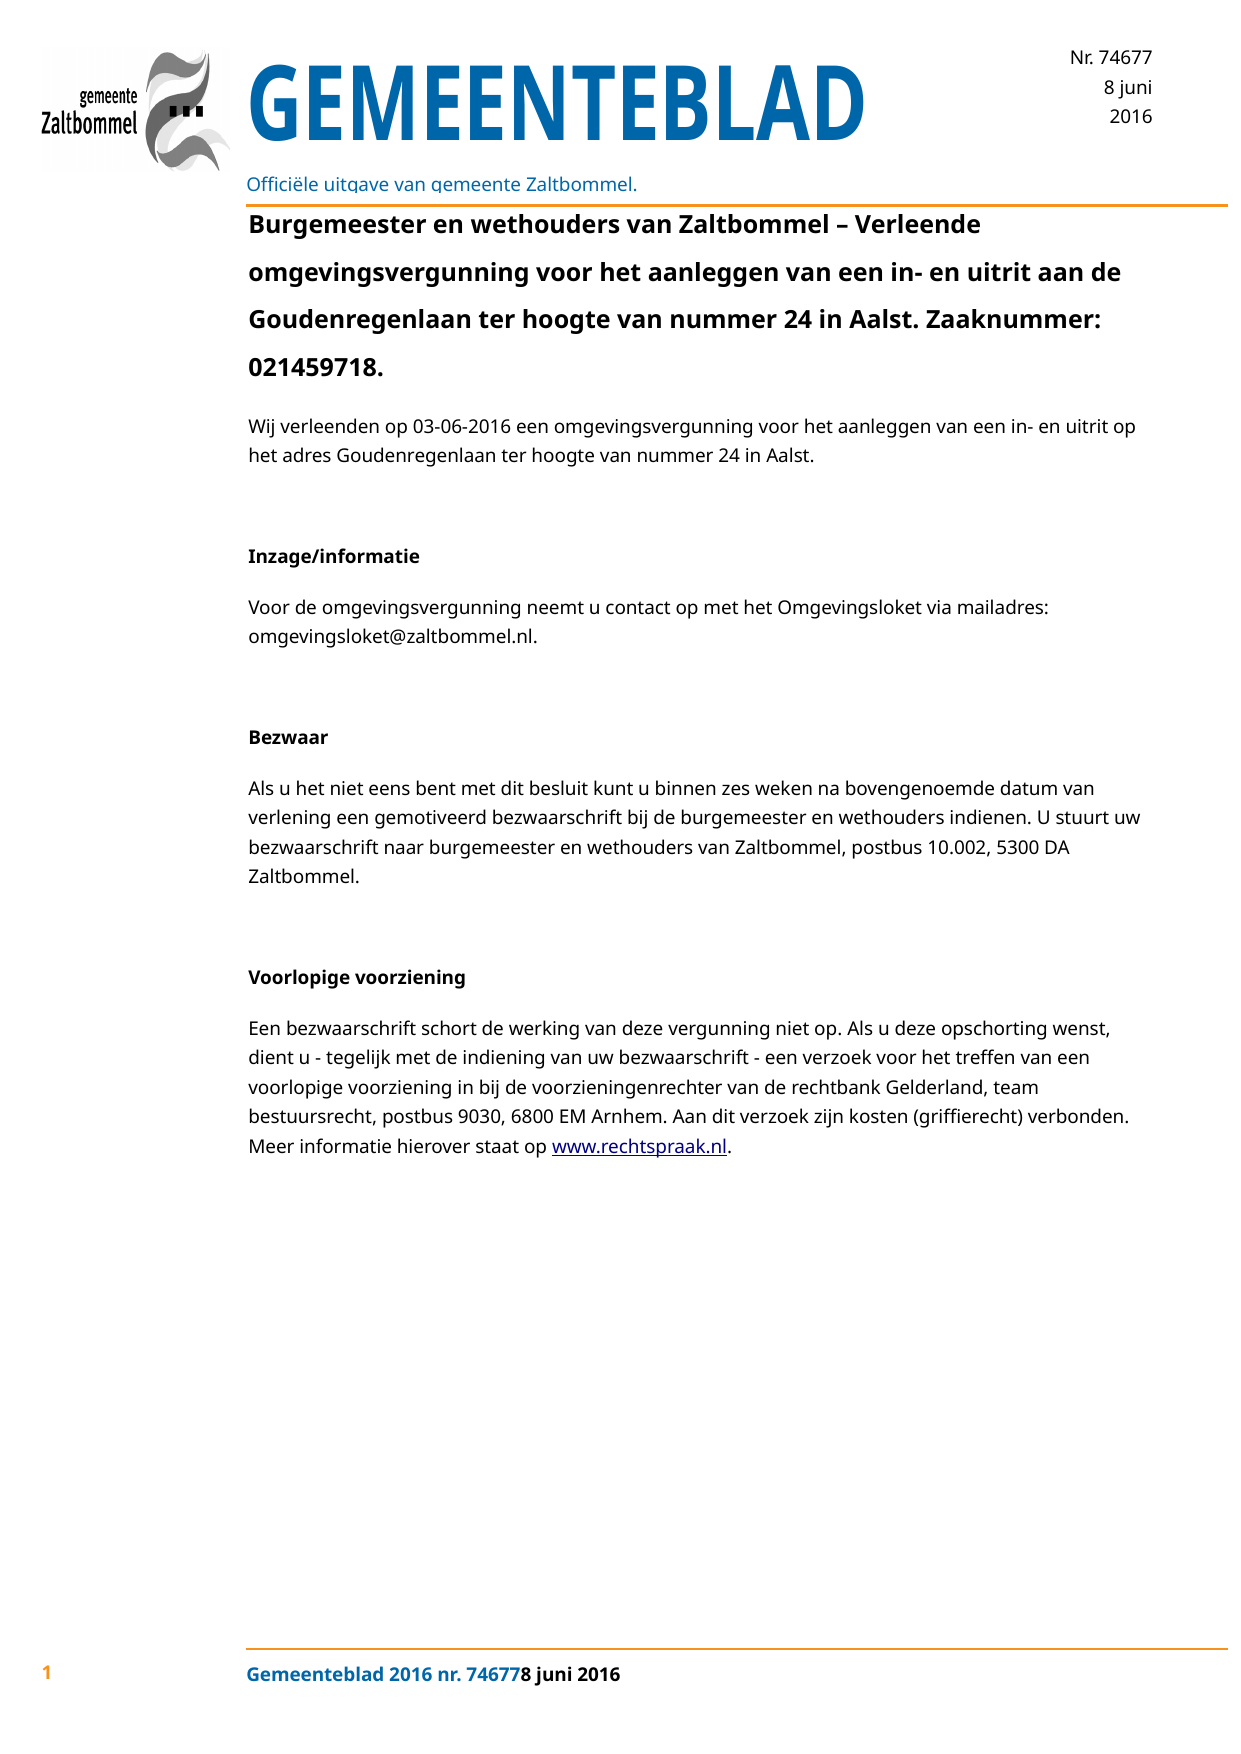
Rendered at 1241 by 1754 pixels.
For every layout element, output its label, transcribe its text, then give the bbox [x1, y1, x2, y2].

text Voor de omgevingsvergunning neemt u contact op met het Omgevingsloket via mailadres: omgevingsloket@zaltbommel.nl. [248, 594, 1152, 649]
picture [41, 47, 231, 172]
text Burgemeester en wethouders van Zaltbommel – Verleende omgevingsvergunning voor het aanleggen van een in- en uitrit aan de Goudenregenlaan ter hoogte van nummer 24 in Aalst. Zaaknummer: 021459718. [248, 207, 1152, 384]
text Als u het niet eens bent met dit besluit kunt u binnen zes weken na bovengenoemde datum van verlening een gemotiveerd bezwaarschrift bij de burgemeester en wethouders indienen. U stuurt uw bezwaarschrift naar burgemeester en wethouders van Zaltbommel, postbus 10.002, 5300 DA Zaltbommel. [248, 775, 1152, 889]
text Bezwaar [248, 724, 1152, 750]
text Wij verleenden op 03-06-2016 een omgevingsvergunning voor het aanleggen van een in- en uitrit op het adres Goudenregenlaan ter hoogte van nummer 24 in Aalst. [248, 413, 1152, 468]
text Een bezwaarschrift schort de werking van deze vergunning niet op. Als u deze opschorting wenst, dient u - tegelijk met de indiening van uw bezwaarschrift - een verzoek voor het treffen van een voorlopige voorziening in bij de voorzieningenrechter van de rechtbank Gelderland, team bestuursrecht, postbus 9030, 6800 EM Arnhem. Aan dit verzoek zijn kosten (griffierecht) verbonden. Meer informatie hierover staat op www.rechtspraak.nl. [248, 1015, 1152, 1159]
text Voorlopige voorziening [248, 964, 1152, 990]
text Inzage/informatie [248, 543, 1152, 569]
